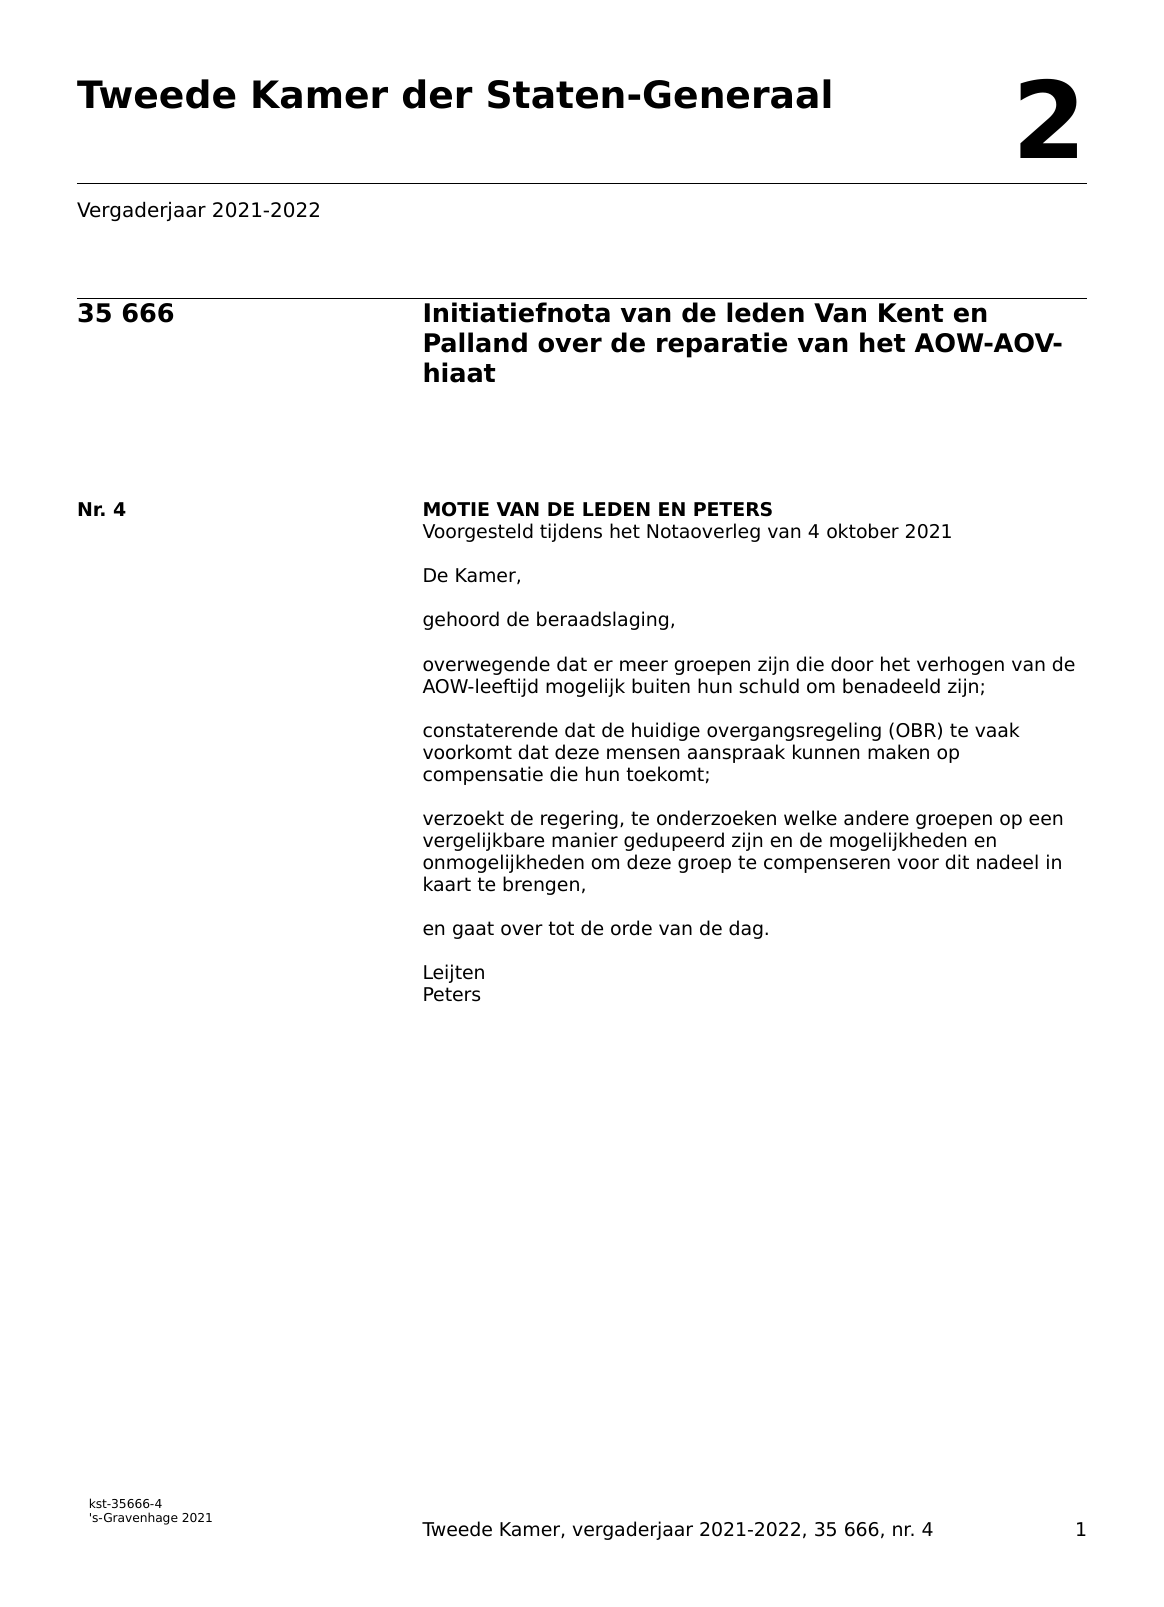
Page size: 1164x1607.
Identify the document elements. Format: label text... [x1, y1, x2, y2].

subtitle 35 666 Initiatiefnota van de leden Van Kent en Palland over de reparatie van het AOW-AOV-hiaat [77, 299, 1087, 388]
table_header 2 [886, 59, 1087, 183]
text 's-Gravenhage 2021 [88, 1511, 323, 1525]
text De Kamer, [422, 565, 1087, 587]
text Peters [422, 984, 1087, 1006]
table_cell Vergaderjaar 2021-2022 [77, 184, 1087, 298]
subtitle Nr. 4 MOTIE VAN DE LEDEN EN PETERS [77, 499, 1087, 521]
text gehoord de beraadslaging, [422, 609, 1087, 631]
text overwegende dat er meer groepen zijn die door het verhogen van de AOW-leeftijd mogelijk buiten hun schuld om benadeeld zijn; [422, 653, 1087, 697]
text Leijten [422, 962, 1087, 984]
text verzoekt de regering, te onderzoeken welke andere groepen op een vergelijkbare manier gedupeerd zijn en de mogelijkheden en onmogelijkheden om deze groep te compenseren voor dit nadeel in kaart te brengen, [422, 808, 1087, 896]
text Voorgesteld tijdens het Notaoverleg van 4 oktober 2021 [422, 521, 1087, 543]
table_header Tweede Kamer der Staten-Generaal [77, 59, 886, 183]
text en gaat over tot de orde van de dag. [422, 918, 1087, 940]
text kst-35666-4 [88, 1497, 323, 1511]
text constaterende dat de huidige overgangsregeling (OBR) te vaak voorkomt dat deze mensen aanspraak kunnen maken op compensatie die hun toekomt; [422, 720, 1087, 786]
